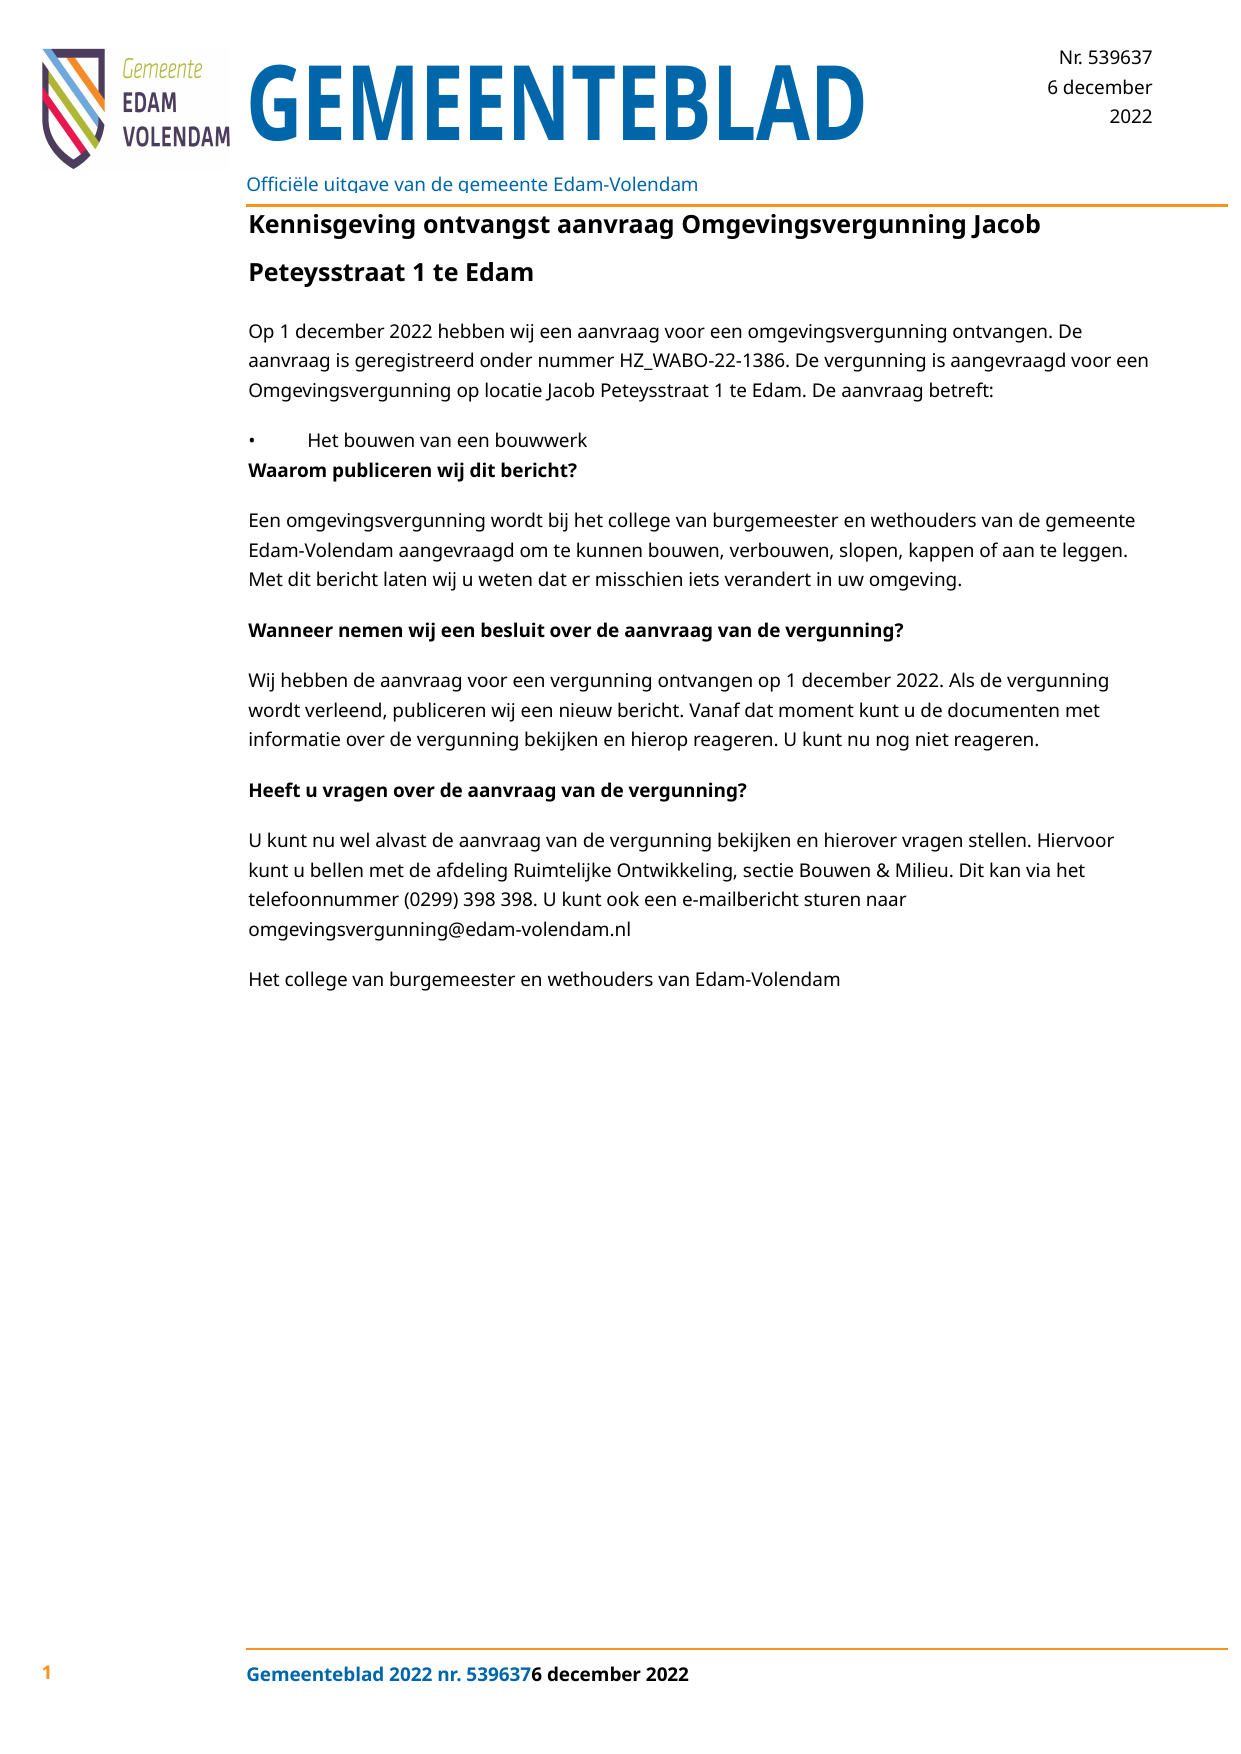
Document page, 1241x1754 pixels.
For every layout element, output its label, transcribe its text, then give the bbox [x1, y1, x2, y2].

text Wij hebben de aanvraag voor een vergunning ontvangen op 1 december 2022. Als de vergunning wordt verleend, publiceren wij een nieuw bericht. Vanaf dat moment kunt u de documenten met informatie over de vergunning bekijken en hierop reageren. U kunt nu nog niet reageren. [248, 667, 1152, 752]
text Het college van burgemeester en wethouders van Edam-Volendam [248, 967, 1152, 992]
text Kennisgeving ontvangst aanvraag Omgevingsvergunning Jacob Peteysstraat 1 te Edam [248, 207, 1152, 288]
text Heeft u vragen over de aanvraag van de vergunning? [248, 777, 1152, 803]
picture [41, 47, 231, 172]
text Waarom publiceren wij dit bericht? [248, 457, 1152, 483]
text Een omgevingsvergunning wordt bij het college van burgemeester en wethouders van de gemeente Edam-Volendam aangevraagd om te kunnen bouwen, verbouwen, slopen, kappen of aan te leggen. Met dit bericht laten wij u weten dat er misschien iets verandert in uw omgeving. [248, 507, 1152, 592]
text Op 1 december 2022 hebben wij een aanvraag voor een omgevingsvergunning ontvangen. De aanvraag is geregistreerd onder nummer HZ_WABO-22-1386. De vergunning is aangevraagd voor een Omgevingsvergunning op locatie Jacob Peteysstraat 1 te Edam. De aanvraag betreft: [248, 318, 1152, 403]
text Wanneer nemen wij een besluit over de aanvraag van de vergunning? [248, 617, 1152, 643]
list Het bouwen van een bouwwerk [248, 427, 1152, 453]
text U kunt nu wel alvast de aanvraag van de vergunning bekijken en hierover vragen stellen. Hiervoor kunt u bellen met de afdeling Ruimtelijke Ontwikkeling, sectie Bouwen & Milieu. Dit kan via het telefoonnummer (0299) 398 398. U kunt ook een e-mailbericht sturen naar omgevingsvergunning@edam-volendam.nl [248, 827, 1152, 942]
